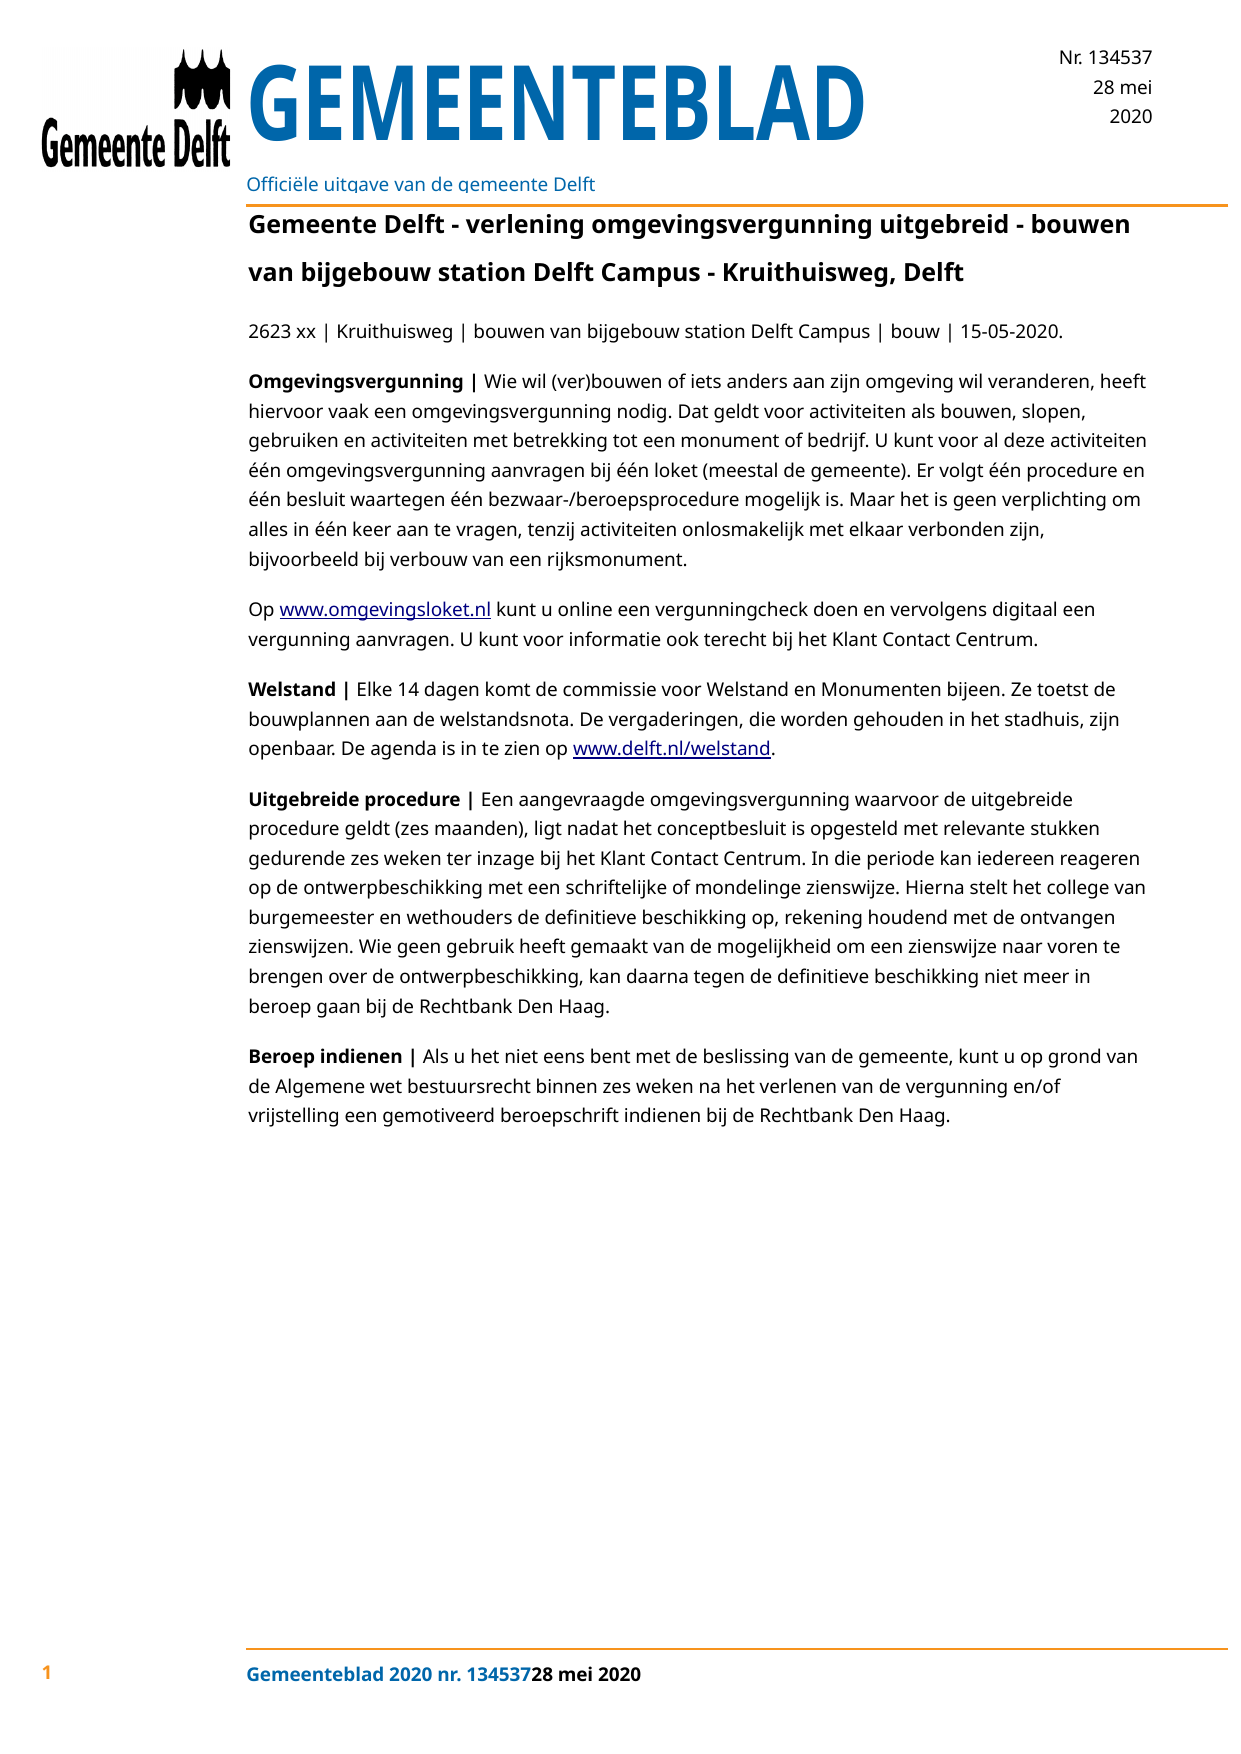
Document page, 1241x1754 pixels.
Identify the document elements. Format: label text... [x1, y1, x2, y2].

text Uitgebreide procedure | Een aangevraagde omgevingsvergunning waarvoor de uitgebreide procedure geldt (zes maanden), ligt nadat het conceptbesluit is opgesteld met relevante stukken gedurende zes weken ter inzage bij het Klant Contact Centrum. In die periode kan iedereen reageren op de ontwerpbeschikking met een schriftelijke of mondelinge zienswijze. Hierna stelt het college van burgemeester en wethouders de definitieve beschikking op, rekening houdend met de ontvangen zienswijzen. Wie geen gebruik heeft gemaakt van de mogelijkheid om een zienswijze naar voren te brengen over de ontwerpbeschikking, kan daarna tegen de definitieve beschikking niet meer in beroep gaan bij de Rechtbank Den Haag. [248, 786, 1152, 1019]
text Welstand | Elke 14 dagen komt de commissie voor Welstand en Monumenten bijeen. Ze toetst de bouwplannen aan de welstandsnota. De vergaderingen, die worden gehouden in het stadhuis, zijn openbaar. De agenda is in te zien op www.delft.nl/welstand. [248, 676, 1152, 761]
text Omgevingsvergunning | Wie wil (ver)bouwen of iets anders aan zijn omgeving wil veranderen, heeft hiervoor vaak een omgevingsvergunning nodig. Dat geldt voor activiteiten als bouwen, slopen, gebruiken en activiteiten met betrekking tot een monument of bedrijf. U kunt voor al deze activiteiten één omgevingsvergunning aanvragen bij één loket (meestal de gemeente). Er volgt één procedure en één besluit waartegen één bezwaar-/beroepsprocedure mogelijk is. Maar het is geen verplichting om alles in één keer aan te vragen, tenzij activiteiten onlosmakelijk met elkaar verbonden zijn, bijvoorbeeld bij verbouw van een rijksmonument. [248, 368, 1152, 572]
text Gemeente Delft - verlening omgevingsvergunning uitgebreid - bouwen van bijgebouw station Delft Campus - Kruithuisweg, Delft [248, 207, 1152, 288]
text 2623 xx | Kruithuisweg | bouwen van bijgebouw station Delft Campus | bouw | 15-05-2020. [248, 318, 1152, 344]
picture [41, 47, 231, 172]
text Op www.omgevingsloket.nl kunt u online een vergunningcheck doen en vervolgens digitaal een vergunning aanvragen. U kunt voor informatie ook terecht bij het Klant Contact Centrum. [248, 596, 1152, 652]
text Beroep indienen | Als u het niet eens bent met de beslissing van de gemeente, kunt u op grond van de Algemene wet bestuursrecht binnen zes weken na het verlenen van de vergunning en/of vrijstelling een gemotiveerd beroepschrift indienen bij de Rechtbank Den Haag. [248, 1043, 1152, 1128]
